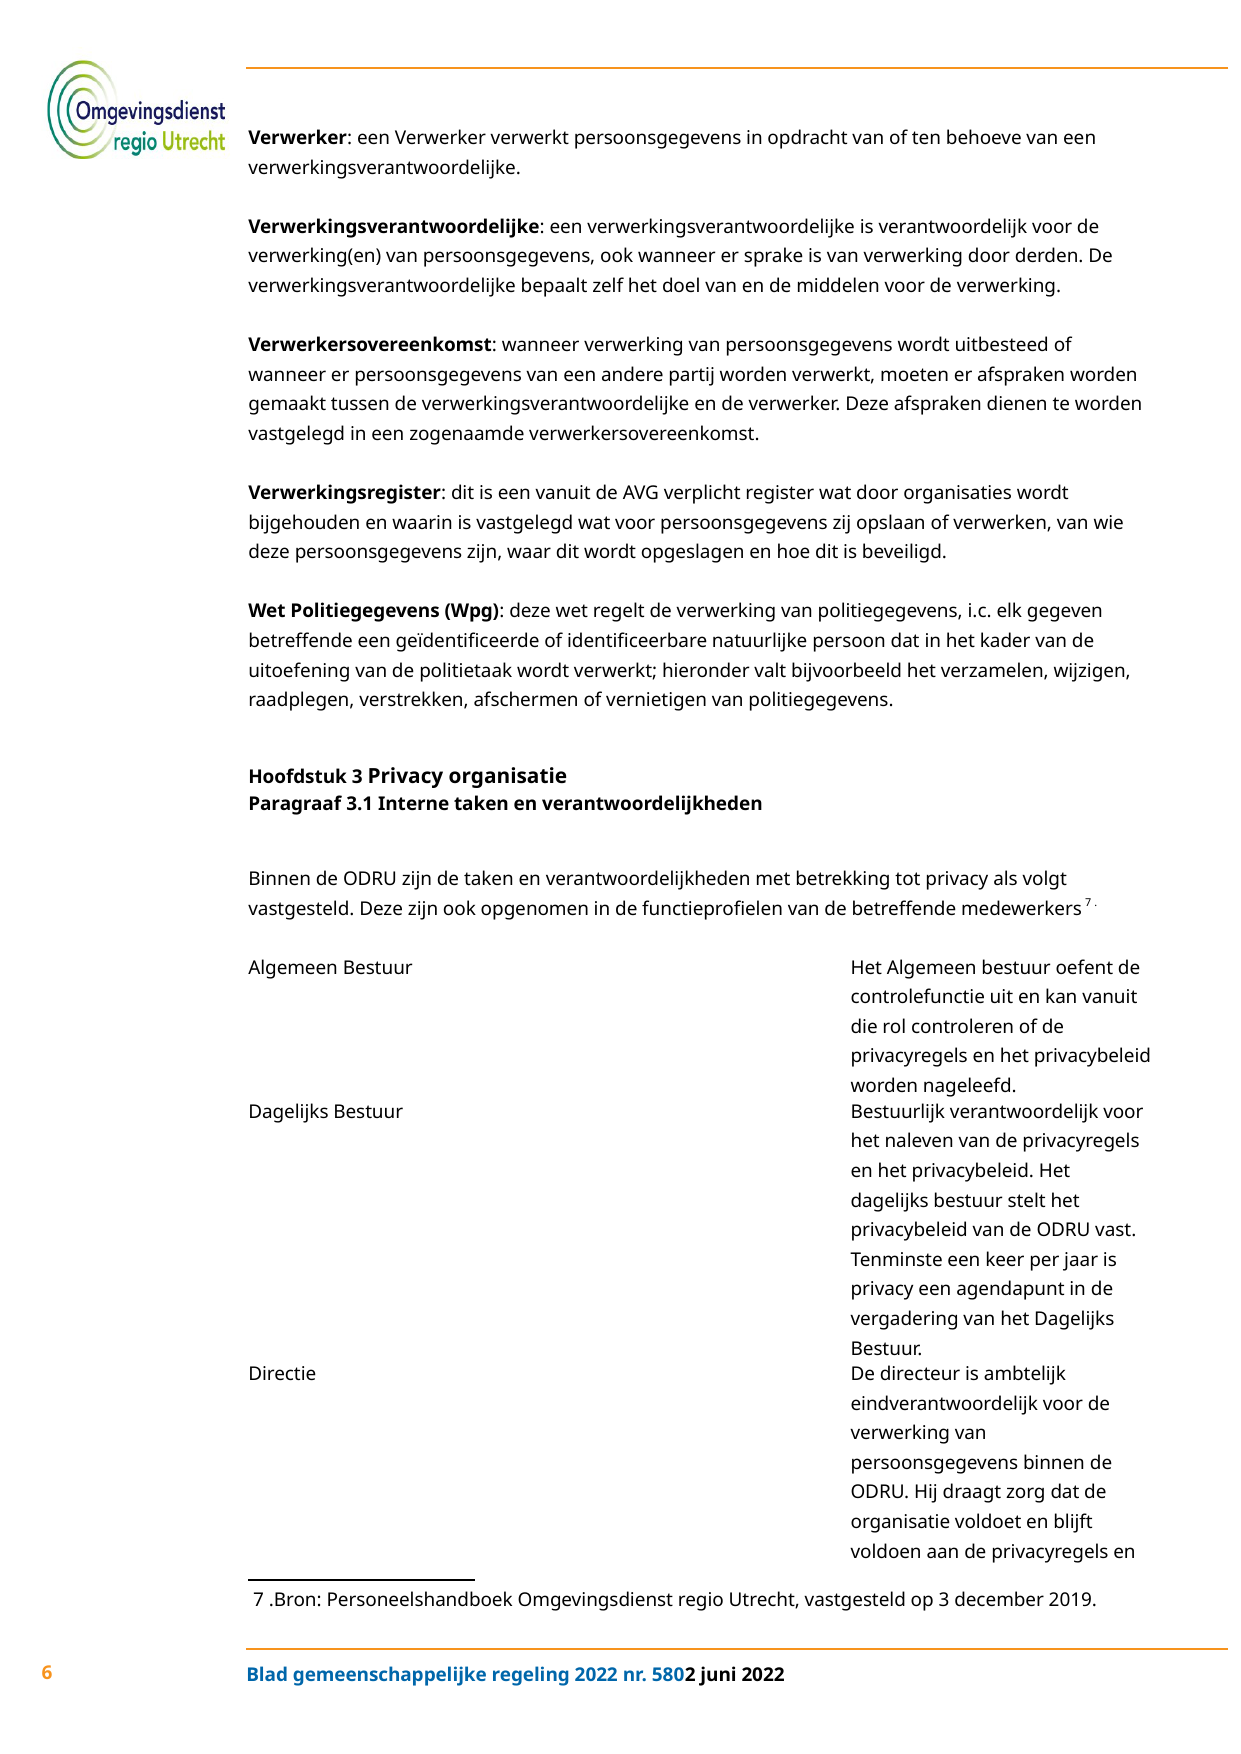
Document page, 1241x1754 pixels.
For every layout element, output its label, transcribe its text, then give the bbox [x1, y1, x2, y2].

text Binnen de ODRU zijn de taken en verantwoordelijkheden met betrekking tot privacy als volgt vastgesteld. Deze zijn ook opgenomen in de functieprofielen van de betreffende medewerkers [248, 865, 1152, 920]
text Verwerkingsverantwoordelijke: een verwerkingsverantwoordelijke is verantwoordelijk voor de verwerking(en) van persoonsgegevens, ook wanneer er sprake is van verwerking door derden. De verwerkingsverantwoordelijke bepaalt zelf het doel van en de middelen voor de verwerking. [248, 213, 1152, 298]
text Bron: Personeelshandboek Omgevingsdienst regio Utrecht, vastgesteld op 3 december 2019. [248, 1586, 1152, 1612]
table_cell Bestuurlijk verantwoordelijk voor het naleven van de privacyregels en het privacybeleid. Het dagelijks bestuur stelt het privacybeleid van de ODRU vast. Tenminste een keer per jaar is privacy een agendapunt in de vergadering van het Dagelijks Bestuur. [850, 1098, 1152, 1360]
text Verwerkersovereenkomst: wanneer verwerking van persoonsgegevens wordt uitbesteed of wanneer er persoonsgegevens van een andere partij worden verwerkt, moeten er afspraken worden gemaakt tussen de verwerkingsverantwoordelijke en de verwerker. Deze afspraken dienen te worden vastgelegd in een zogenaamde verwerkersovereenkomst. [248, 331, 1152, 446]
text Verwerker: een Verwerker verwerkt persoonsgegevens in opdracht van of ten behoeve van een verwerkingsverantwoordelijke. [248, 124, 1152, 180]
text Hoofdstuk 3 Privacy organisatie [248, 762, 1152, 790]
table_cell [549, 1098, 850, 1360]
table_cell Directie [248, 1360, 549, 1564]
text Verwerkingsregister: dit is een vanuit de AVG verplicht register wat door organisaties wordt bijgehouden en waarin is vastgelegd wat voor persoonsgegevens zij opslaan of verwerken, van wie deze persoonsgegevens zijn, waar dit wordt opgeslagen en hoe dit is beveiligd. [248, 479, 1152, 564]
text Wet Politiegegevens (Wpg): deze wet regelt de verwerking van politiegegevens, i.c. elk gegeven betreffende een geïdentificeerde of identificeerbare natuurlijke persoon dat in het kader van de uitoefening van de politietaak wordt verwerkt; hieronder valt bijvoorbeeld het verzamelen, wijzigen, raadplegen, verstrekken, afschermen of vernietigen van politiegegevens. [248, 598, 1152, 712]
table_cell De directeur is ambtelijk eindverantwoordelijk voor de verwerking van persoonsgegevens binnen de ODRU. Hij draagt zorg dat de organisatie voldoet en blijft voldoen aan de privacyregels en [850, 1360, 1152, 1564]
text Paragraaf 3.1 Interne taken en verantwoordelijkheden [248, 790, 1152, 816]
table_header [549, 954, 850, 1098]
picture [41, 47, 231, 172]
table_cell [549, 1360, 850, 1564]
table_cell Dagelijks Bestuur [248, 1098, 549, 1360]
table_header Het Algemeen bestuur oefent de controlefunctie uit en kan vanuit die rol controleren of de privacyregels en het privacybeleid worden nageleefd. [850, 954, 1152, 1098]
table_header Algemeen Bestuur [248, 954, 549, 1098]
